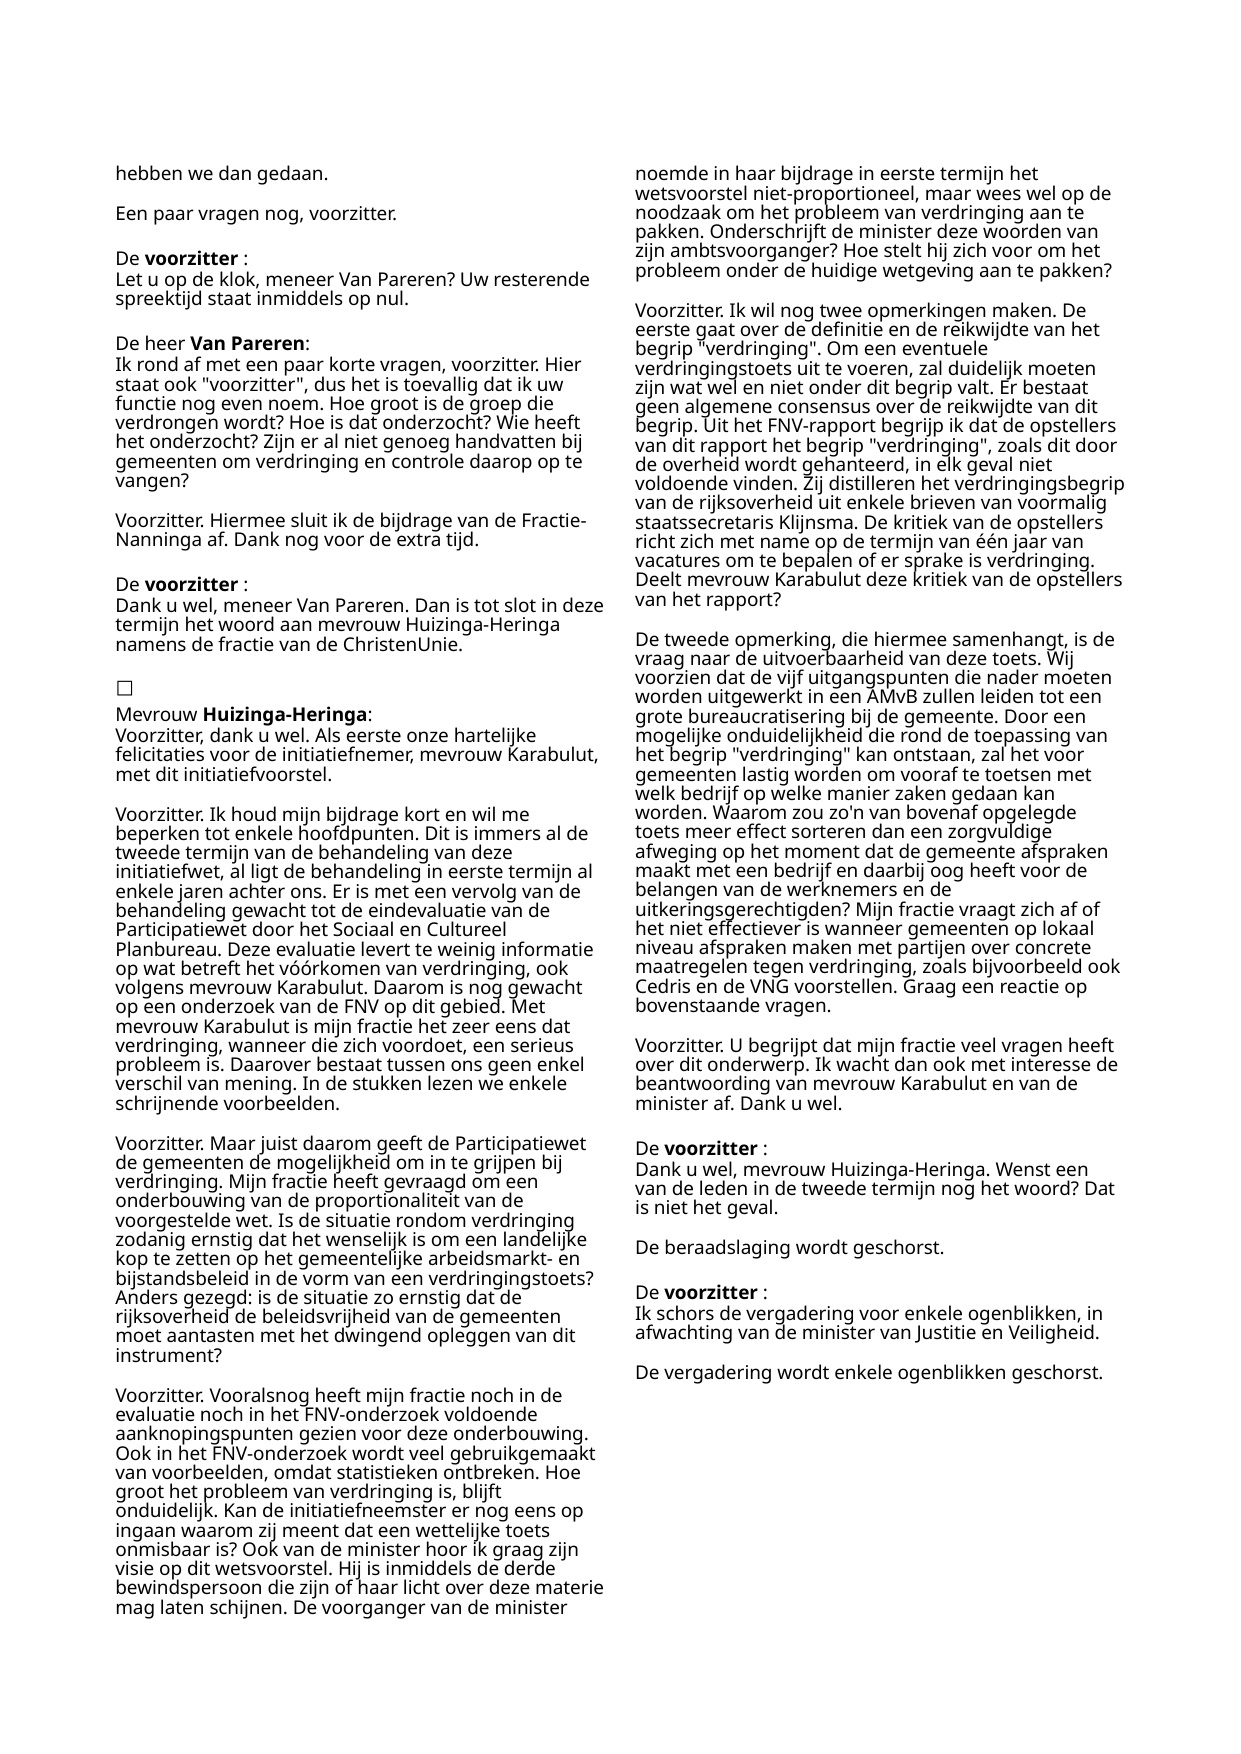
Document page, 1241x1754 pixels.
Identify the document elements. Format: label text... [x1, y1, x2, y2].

text De voorzitter : [635, 1135, 1125, 1161]
text Voorzitter. Vooralsnog heeft mijn fractie noch in de evaluatie noch in het FNV-onderzoek voldoende aanknopingspunten gezien voor deze onderbouwing. Ook in het FNV-onderzoek wordt veel gebruikgemaakt van voorbeelden, omdat statistieken ontbreken. Hoe groot het probleem van verdringing is, blijft onduidelijk. Kan de initiatiefneemster er nog eens op ingaan waarom zij meent dat een wettelijke toets onmisbaar is? Ook van de minister hoor ik graag zijn visie op dit wetsvoorstel. Hij is inmiddels de derde bewindspersoon die zijn of haar licht over deze materie mag laten schijnen. De voorganger van de minister [115, 1387, 605, 1618]
text De voorzitter : [115, 245, 605, 271]
text Voorzitter. Ik houd mijn bijdrage kort en wil me beperken tot enkele hoofdpunten. Dit is immers al de tweede termijn van de behandeling van deze initiatiefwet, al ligt de behandeling in eerste termijn al enkele jaren achter ons. Er is met een vervolg van de behandeling gewacht tot de eindevaluatie van de Participatiewet door het Sociaal en Cultureel Planbureau. Deze evaluatie levert te weinig informatie op wat betreft het vóórkomen van verdringing, ook volgens mevrouw Karabulut. Daarom is nog gewacht op een onderzoek van de FNV op dit gebied. Met mevrouw Karabulut is mijn fractie het zeer eens dat verdringing, wanneer die zich voordoet, een serieus probleem is. Daarover bestaat tussen ons geen enkel verschil van mening. In de stukken lezen we enkele schrijnende voorbeelden. [115, 806, 605, 1114]
text Een paar vragen nog, voorzitter. [115, 205, 605, 224]
text Let u op de klok, meneer Van Pareren? Uw resterende spreektijd staat inmiddels op nul. [115, 271, 605, 310]
text hebben we dan gedaan. [115, 165, 605, 184]
text De voorzitter : [635, 1279, 1125, 1305]
text De vergadering wordt enkele ogenblikken geschorst. [635, 1364, 1125, 1384]
text Dank u wel, meneer Van Pareren. Dan is tot slot in deze termijn het woord aan mevrouw Huizinga-Heringa namens de fractie van de ChristenUnie. [115, 597, 605, 655]
text ⬜ [115, 676, 605, 701]
text Ik schors de vergadering voor enkele ogenblikken, in afwachting van de minister van Justitie en Veiligheid. [635, 1305, 1125, 1343]
text Voorzitter, dank u wel. Als eerste onze hartelijke felicitaties voor de initiatiefnemer, mevrouw Karabulut, met dit initiatiefvoorstel. [115, 727, 605, 785]
text De voorzitter : [115, 571, 605, 597]
text Voorzitter. Ik wil nog twee opmerkingen maken. De eerste gaat over de definitie en de reikwijdte van het begrip "verdringing". Om een eventuele verdringingstoets uit te voeren, zal duidelijk moeten zijn wat wel en niet onder dit begrip valt. Er bestaat geen algemene consensus over de reikwijdte van dit begrip. Uit het FNV-rapport begrijp ik dat de opstellers van dit rapport het begrip "verdringing", zoals dit door de overheid wordt gehanteerd, in elk geval niet voldoende vinden. Zij distilleren het verdringingsbegrip van de rijksoverheid uit enkele brieven van voormalig staatssecretaris Klijnsma. De kritiek van de opstellers richt zich met name op de termijn van één jaar van vacatures om te bepalen of er sprake is verdringing. Deelt mevrouw Karabulut deze kritiek van de opstellers van het rapport? [635, 302, 1125, 610]
text De tweede opmerking, die hiermee samenhangt, is de vraag naar de uitvoerbaarheid van deze toets. Wij voorzien dat de vijf uitgangspunten die nader moeten worden uitgewerkt in een AMvB zullen leiden tot een grote bureaucratisering bij de gemeente. Door een mogelijke onduidelijkheid die rond de toepassing van het begrip "verdringing" kan ontstaan, zal het voor gemeenten lastig worden om vooraf te toetsen met welk bedrijf op welke manier zaken gedaan kan worden. Waarom zou zo'n van bovenaf opgelegde toets meer effect sorteren dan een zorgvuldige afweging op het moment dat de gemeente afspraken maakt met een bedrijf en daarbij oog heeft voor de belangen van de werknemers en de uitkeringsgerechtigden? Mijn fractie vraagt zich af of het niet effectiever is wanneer gemeenten op lokaal niveau afspraken maken met partijen over concrete maatregelen tegen verdringing, zoals bijvoorbeeld ook Cedris en de VNG voorstellen. Graag een reactie op bovenstaande vragen. [635, 631, 1125, 1016]
text Voorzitter. U begrijpt dat mijn fractie veel vragen heeft over dit onderwerp. Ik wacht dan ook met interesse de beantwoording van mevrouw Karabulut en van de minister af. Dank u wel. [635, 1037, 1125, 1114]
text Voorzitter. Maar juist daarom geeft de Participatiewet de gemeenten de mogelijkheid om in te grijpen bij verdringing. Mijn fractie heeft gevraagd om een onderbouwing van de proportionaliteit van de voorgestelde wet. Is de situatie rondom verdringing zodanig ernstig dat het wenselijk is om een landelijke kop te zetten op het gemeentelijke arbeidsmarkt- en bijstandsbeleid in de vorm van een verdringingstoets? Anders gezegd: is de situatie zo ernstig dat de rijksoverheid de beleidsvrijheid van de gemeenten moet aantasten met het dwingend opleggen van dit instrument? [115, 1135, 605, 1366]
text Mevrouw Huizinga-Heringa: [115, 701, 605, 727]
text De beraadslaging wordt geschorst. [635, 1239, 1125, 1258]
text Dank u wel, mevrouw Huizinga-Heringa. Wenst een van de leden in de tweede termijn nog het woord? Dat is niet het geval. [635, 1161, 1125, 1218]
text noemde in haar bijdrage in eerste termijn het wetsvoorstel niet-proportioneel, maar wees wel op de noodzaak om het probleem van verdringing aan te pakken. Onderschrijft de minister deze woorden van zijn ambtsvoorganger? Hoe stelt hij zich voor om het probleem onder de huidige wetgeving aan te pakken? [635, 165, 1125, 281]
text De heer Van Pareren: [115, 331, 605, 356]
text Voorzitter. Hiermee sluit ik de bijdrage van de Fractie-Nanninga af. Dank nog voor de extra tijd. [115, 512, 605, 550]
text Ik rond af met een paar korte vragen, voorzitter. Hier staat ook "voorzitter", dus het is toevallig dat ik uw functie nog even noem. Hoe groot is de groep die verdrongen wordt? Hoe is dat onderzocht? Wie heeft het onderzocht? Zijn er al niet genoeg handvatten bij gemeenten om verdringing en controle daarop op te vangen? [115, 356, 605, 491]
